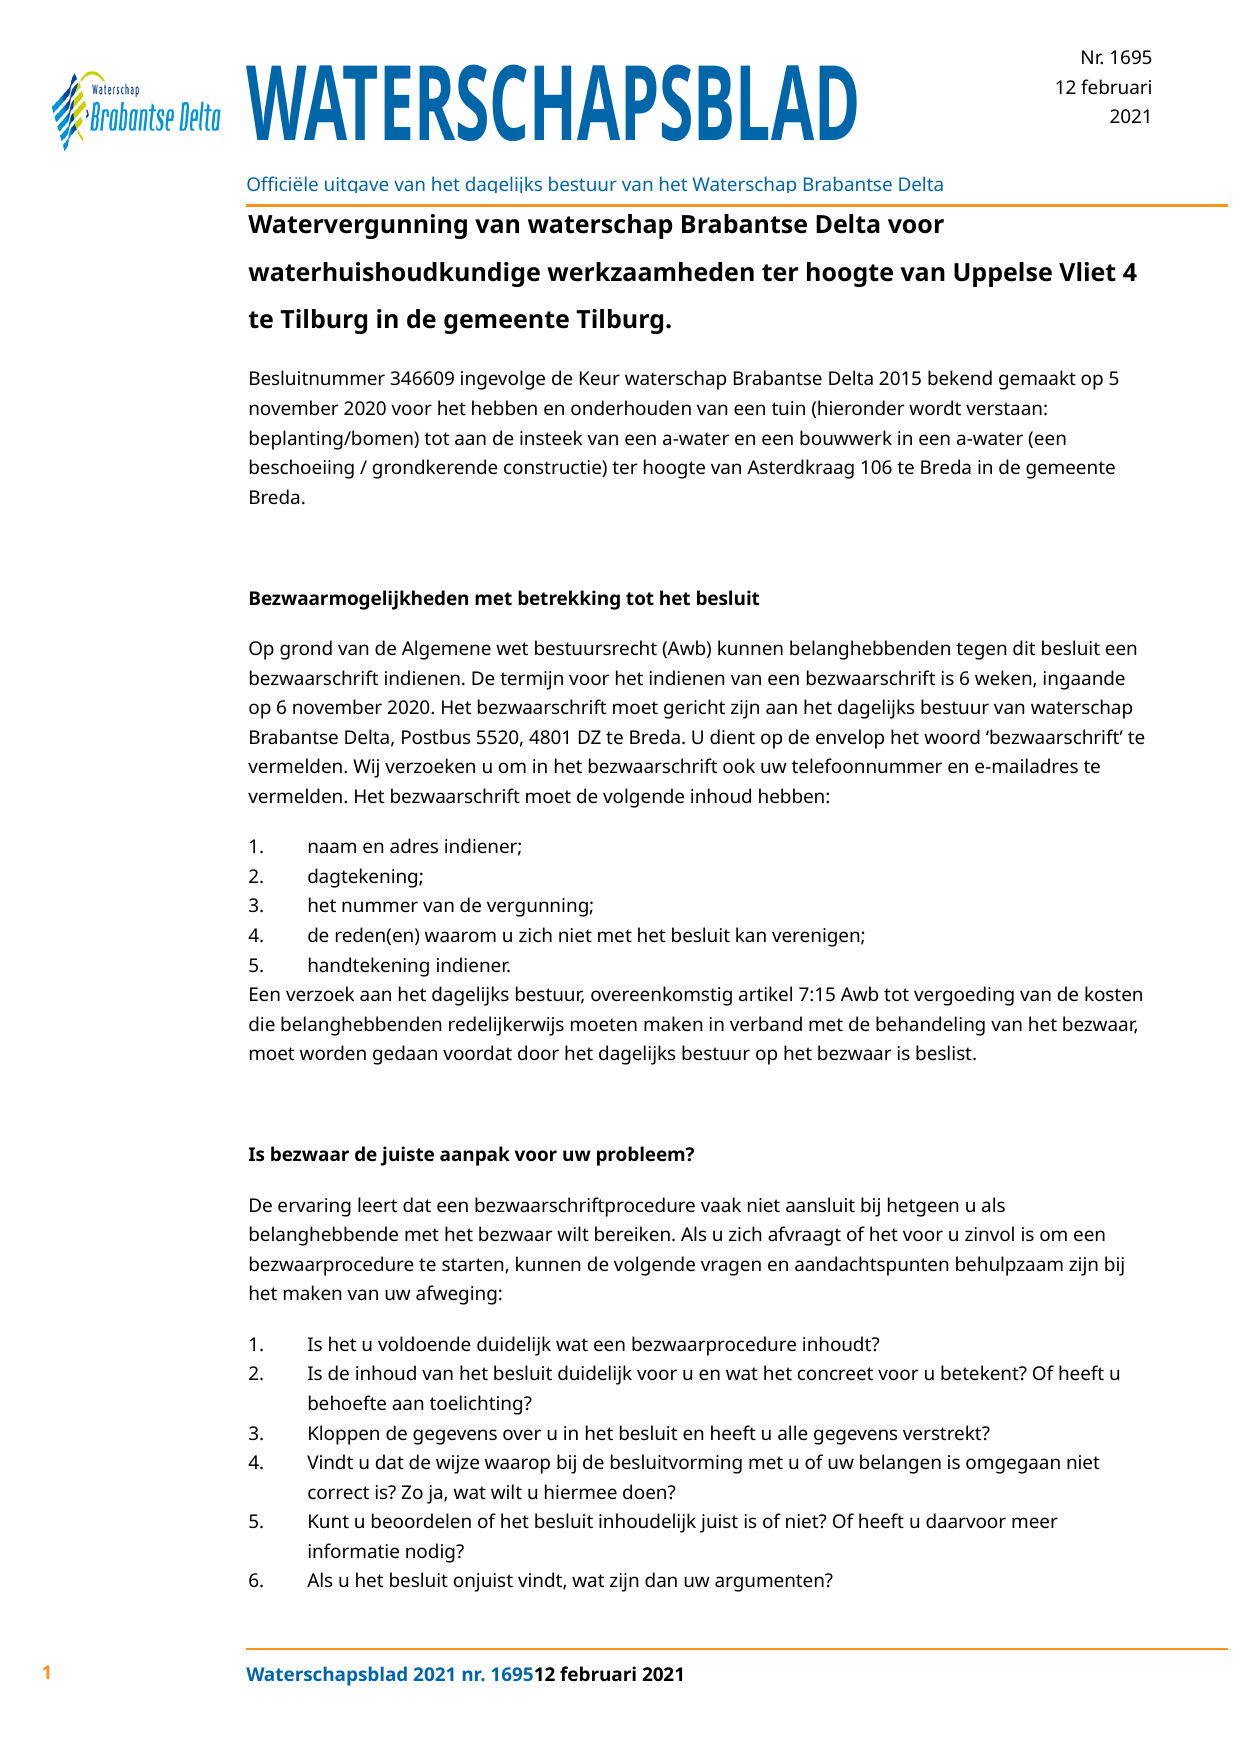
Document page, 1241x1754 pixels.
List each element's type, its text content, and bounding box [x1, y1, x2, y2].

list Is de inhoud van het besluit duidelijk voor u en wat het concreet voor u betekent? Of heeft u behoefte aan toelichting? [248, 1361, 1152, 1416]
list Kunt u beoordelen of het besluit inhoudelijk juist is of niet? Of heeft u daarvoor meer informatie nodig? [248, 1508, 1152, 1564]
list Kloppen de gegevens over u in het besluit en heeft u alle gegevens verstrekt? [248, 1420, 1152, 1445]
list handtekening indiener. [248, 952, 1152, 977]
text De ervaring leert dat een bezwaarschriftprocedure vaak niet aansluit bij hetgeen u als belanghebbende met het bezwaar wilt bereiken. Als u zich afvraagt of het voor u zinvol is om een bezwaarprocedure te starten, kunnen de volgende vragen en aandachtspunten behulpzaam zijn bij het maken van uw afweging: [248, 1192, 1152, 1306]
text Een verzoek aan het dagelijks bestuur, overeenkomstig artikel 7:15 Awb tot vergoeding van de kosten die belanghebbenden redelijkerwijs moeten maken in verband met de behandeling van het bezwaar, moet worden gedaan voordat door het dagelijks bestuur op het bezwaar is beslist. [248, 981, 1152, 1066]
list naam en adres indiener; [248, 833, 1152, 859]
text Watervergunning van waterschap Brabantse Delta voor waterhuishoudkundige werkzaamheden ter hoogte van Uppelse Vliet 4 te Tilburg in de gemeente Tilburg. [248, 207, 1152, 336]
text Op grond van de Algemene wet bestuursrecht (Awb) kunnen belanghebbenden tegen dit besluit een bezwaarschrift indienen. De termijn voor het indienen van een bezwaarschrift is 6 weken, ingaande op 6 november 2020. Het bezwaarschrift moet gericht zijn aan het dagelijks bestuur van waterschap Brabantse Delta, Postbus 5520, 4801 DZ te Breda. U dient op de envelop het woord ‘bezwaarschrift’ te vermelden. Wij verzoeken u om in het bezwaarschrift ook uw telefoonnummer en e‑mailadres te vermelden. Het bezwaarschrift moet de volgende inhoud hebben: [248, 635, 1152, 809]
text Bezwaarmogelijkheden met betrekking tot het besluit [248, 585, 1152, 610]
text Is bezwaar de juiste aanpak voor uw probleem? [248, 1141, 1152, 1167]
text Besluitnummer 346609 ingevolge de Keur waterschap Brabantse Delta 2015 bekend gemaakt op 5 november 2020 voor het hebben en onderhouden van een tuin (hieronder wordt verstaan: beplanting/bomen) tot aan de insteek van een a-water en een bouwwerk in een a-water (een beschoeiing / grondkerende constructie) ter hoogte van Asterdkraag 106 te Breda in de gemeente Breda. [248, 366, 1152, 509]
list dagtekening; [248, 863, 1152, 889]
picture [41, 47, 231, 172]
list Is het u voldoende duidelijk wat een bezwaarprocedure inhoudt? [248, 1331, 1152, 1357]
list Als u het besluit onjuist vindt, wat zijn dan uw argumenten? [248, 1568, 1152, 1593]
list de reden(en) waarom u zich niet met het besluit kan verenigen; [248, 922, 1152, 948]
list Vindt u dat de wijze waarop bij de besluitvorming met u of uw belangen is omgegaan niet correct is? Zo ja, wat wilt u hiermee doen? [248, 1449, 1152, 1504]
list het nummer van de vergunning; [248, 893, 1152, 918]
